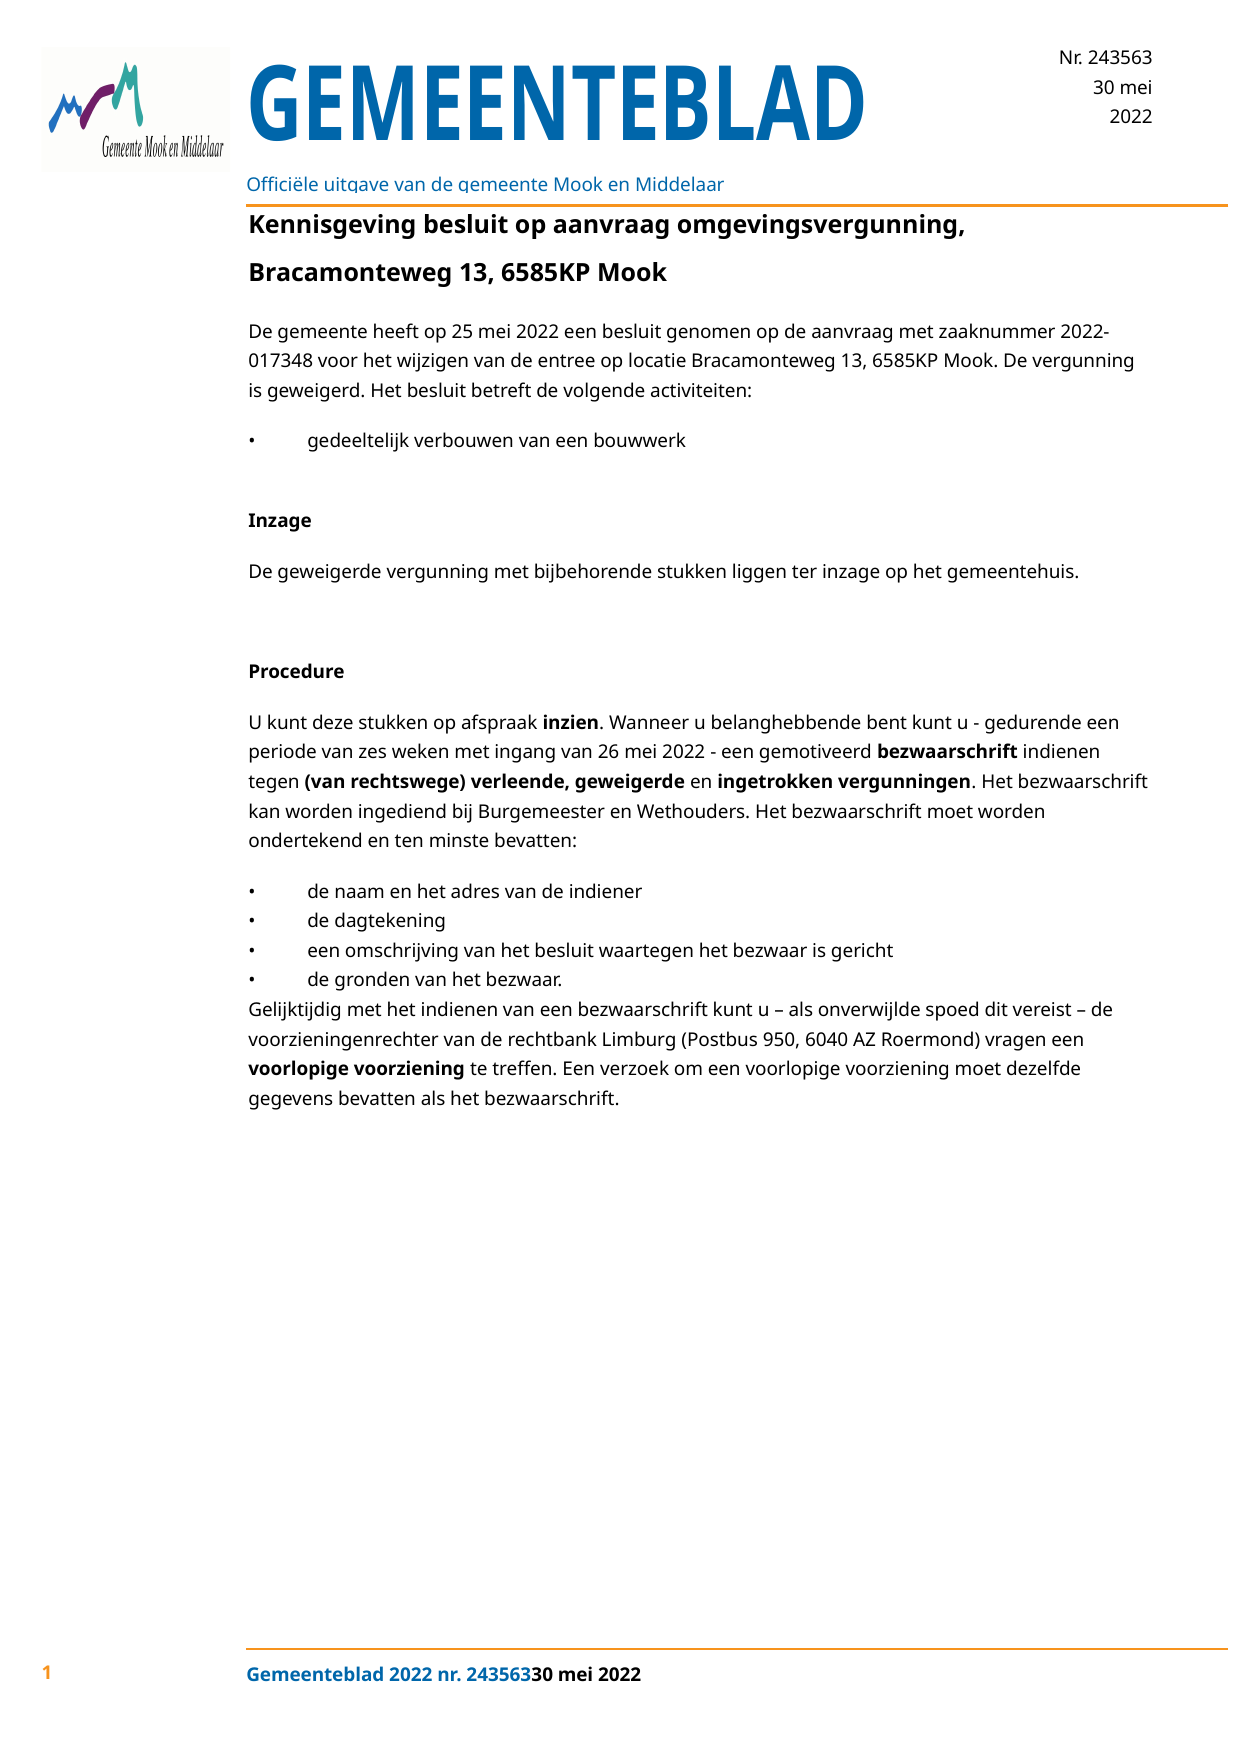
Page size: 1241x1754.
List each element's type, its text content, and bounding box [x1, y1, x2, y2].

picture [41, 47, 231, 172]
text De geweigerde vergunning met bijbehorende stukken liggen ter inzage op het gemeentehuis. [248, 558, 1152, 584]
list een omschrijving van het besluit waartegen het bezwaar is gericht [248, 937, 1152, 963]
text Procedure [248, 659, 1152, 684]
text Gelijktijdig met het indienen van een bezwaarschrift kunt u – als onverwijlde spoed dit vereist – de voorzieningenrechter van de rechtbank Limburg (Postbus 950, 6040 AZ Roermond) vragen een voorlopige voorziening te treffen. Een verzoek om een voorlopige voorziening moet dezelfde gegevens bevatten als het bezwaarschrift. [248, 996, 1152, 1111]
list de gronden van het bezwaar. [248, 967, 1152, 992]
text U kunt deze stukken op afspraak inzien. Wanneer u belanghebbende bent kunt u - gedurende een periode van zes weken met ingang van 26 mei 2022 - een gemotiveerd bezwaarschrift indienen tegen (van rechtswege) verleende, geweigerde en ingetrokken vergunningen. Het bezwaarschrift kan worden ingediend bij Burgemeester en Wethouders. Het bezwaarschrift moet worden ondertekend en ten minste bevatten: [248, 709, 1152, 853]
list gedeeltelijk verbouwen van een bouwwerk [248, 427, 1152, 453]
text Inzage [248, 507, 1152, 533]
list de dagtekening [248, 907, 1152, 933]
text Kennisgeving besluit op aanvraag omgevingsvergunning, Bracamonteweg 13, 6585KP Mook [248, 207, 1152, 288]
text De gemeente heeft op 25 mei 2022 een besluit genomen op de aanvraag met zaaknummer 2022-017348 voor het wijzigen van de entree op locatie Bracamonteweg 13, 6585KP Mook. De vergunning is geweigerd. Het besluit betreft de volgende activiteiten: [248, 318, 1152, 403]
list de naam en het adres van de indiener [248, 878, 1152, 904]
